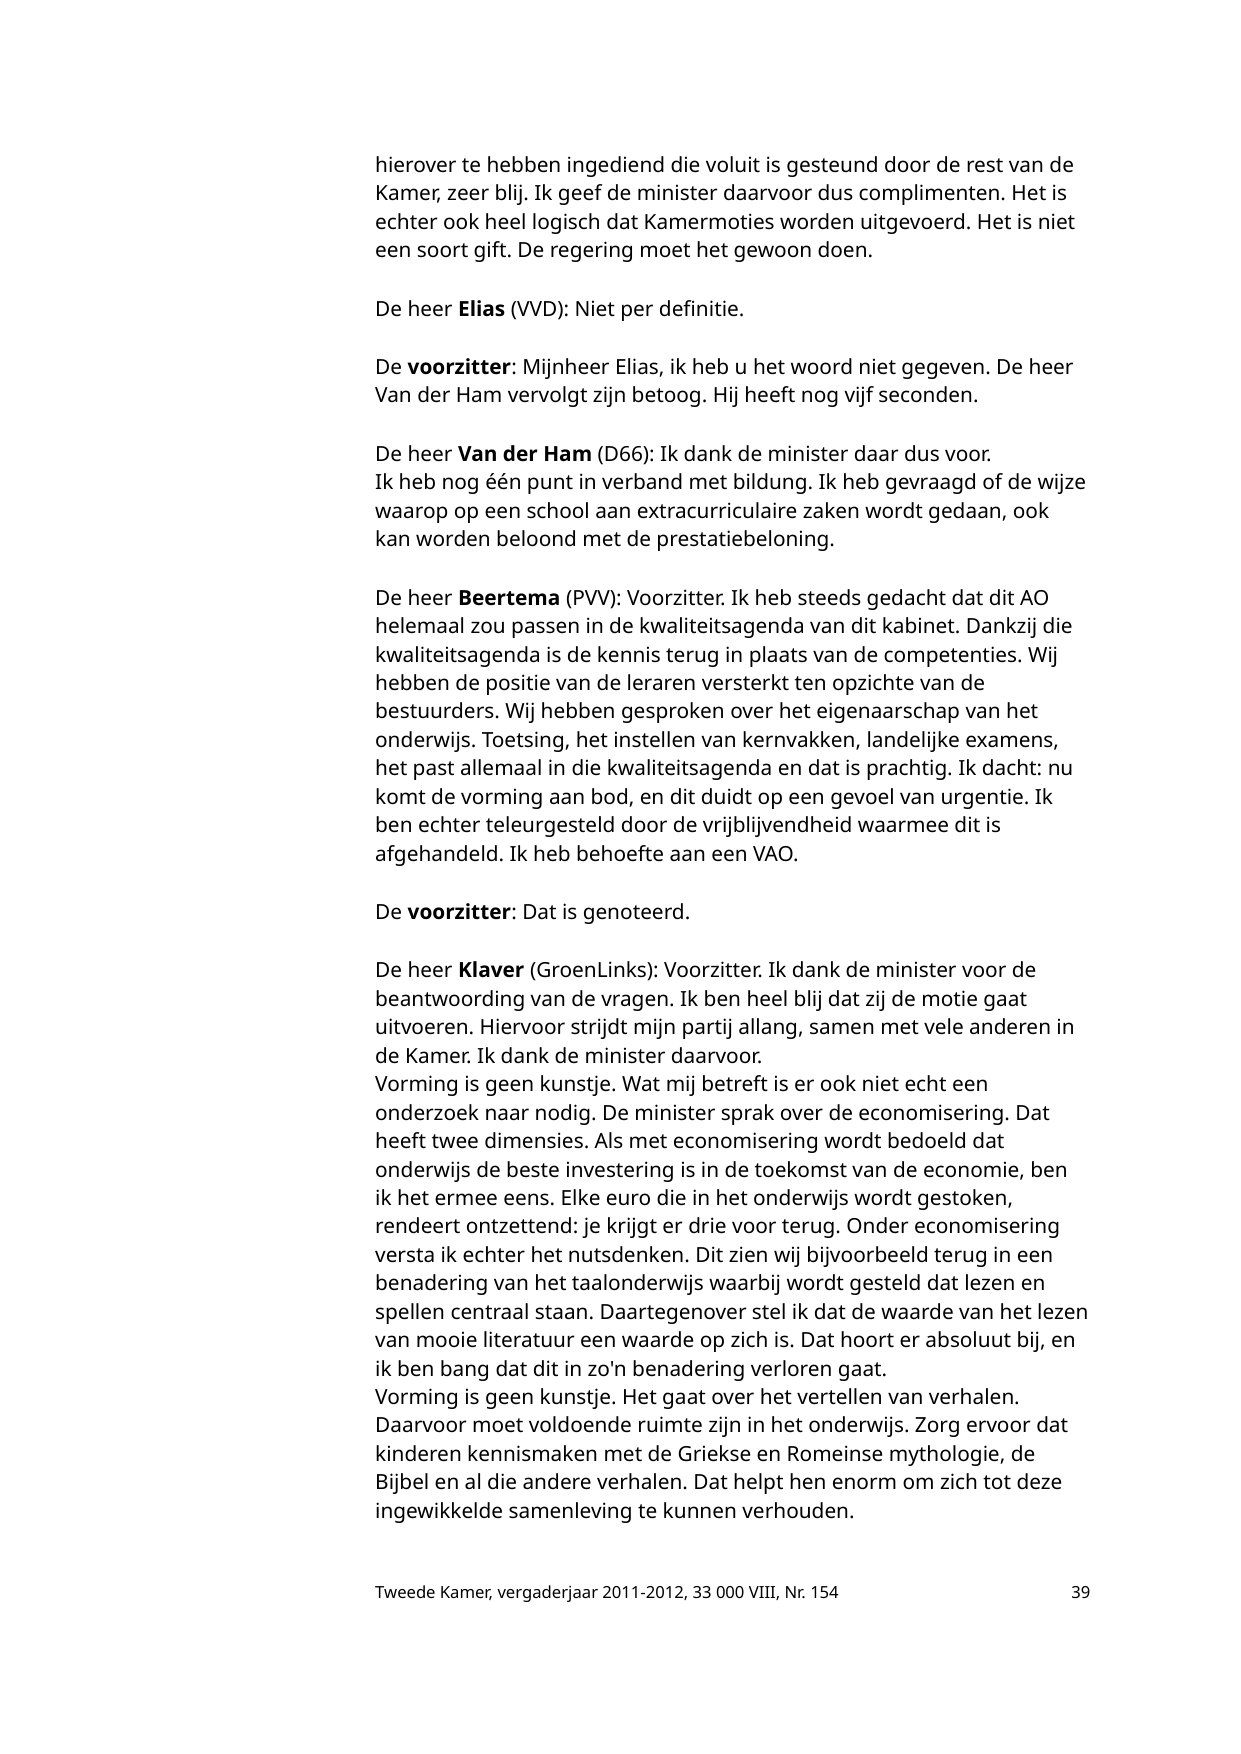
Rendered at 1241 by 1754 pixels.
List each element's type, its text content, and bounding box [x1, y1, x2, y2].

text De heer Van der Ham (D66): Ik dank de minister daar dus voor. [375, 439, 1090, 467]
text De voorzitter: Mijnheer Elias, ik heb u het woord niet gegeven. De heer Van der Ham vervolgt zijn betoog. Hij heeft nog vijf seconden. [375, 352, 1090, 409]
text Vorming is geen kunstje. Wat mij betreft is er ook niet echt een onderzoek naar nodig. De minister sprak over de economisering. Dat heeft twee dimensies. Als met economisering wordt bedoeld dat onderwijs de beste investering is in de toekomst van de economie, ben ik het ermee eens. Elke euro die in het onderwijs wordt gestoken, rendeert ontzettend: je krijgt er drie voor terug. Onder economisering versta ik echter het nutsdenken. Dit zien wij bijvoorbeeld terug in een benadering van het taalonderwijs waarbij wordt gesteld dat lezen en spellen centraal staan. Daartegenover stel ik dat de waarde van het lezen van mooie literatuur een waarde op zich is. Dat hoort er absoluut bij, en ik ben bang dat dit in zo'n benadering verloren gaat. [375, 1069, 1090, 1382]
text Ik heb nog één punt in verband met bildung. Ik heb gevraagd of de wijze waarop op een school aan extracurriculaire zaken wordt gedaan, ook kan worden beloond met de prestatiebeloning. [375, 467, 1090, 553]
text De heer Elias (VVD): Niet per definitie. [375, 294, 1090, 322]
text De heer Beertema (PVV): Voorzitter. Ik heb steeds gedacht dat dit AO helemaal zou passen in de kwaliteitsagenda van dit kabinet. Dankzij die kwaliteitsagenda is de kennis terug in plaats van de competenties. Wij hebben de positie van de leraren versterkt ten opzichte van de bestuurders. Wij hebben gesproken over het eigenaarschap van het onderwijs. Toetsing, het instellen van kernvakken, landelijke examens, het past allemaal in die kwaliteitsagenda en dat is prachtig. Ik dacht: nu komt de vorming aan bod, en dit duidt op een gevoel van urgentie. Ik ben echter teleurgesteld door de vrijblijvendheid waarmee dit is afgehandeld. Ik heb behoefte aan een VAO. [375, 583, 1090, 867]
text Vorming is geen kunstje. Het gaat over het vertellen van verhalen. Daarvoor moet voldoende ruimte zijn in het onderwijs. Zorg ervoor dat kinderen kennismaken met de Griekse en Romeinse mythologie, de Bijbel en al die andere verhalen. Dat helpt hen enorm om zich tot deze ingewikkelde samenleving te kunnen verhouden. [375, 1382, 1090, 1524]
text De voorzitter: Dat is genoteerd. [375, 897, 1090, 926]
text hierover te hebben ingediend die voluit is gesteund door de rest van de Kamer, zeer blij. Ik geef de minister daarvoor dus complimenten. Het is echter ook heel logisch dat Kamermoties worden uitgevoerd. Het is niet een soort gift. De regering moet het gewoon doen. [375, 150, 1090, 264]
text De heer Klaver (GroenLinks): Voorzitter. Ik dank de minister voor de beantwoording van de vragen. Ik ben heel blij dat zij de motie gaat uitvoeren. Hiervoor strijdt mijn partij allang, samen met vele anderen in de Kamer. Ik dank de minister daarvoor. [375, 956, 1090, 1069]
